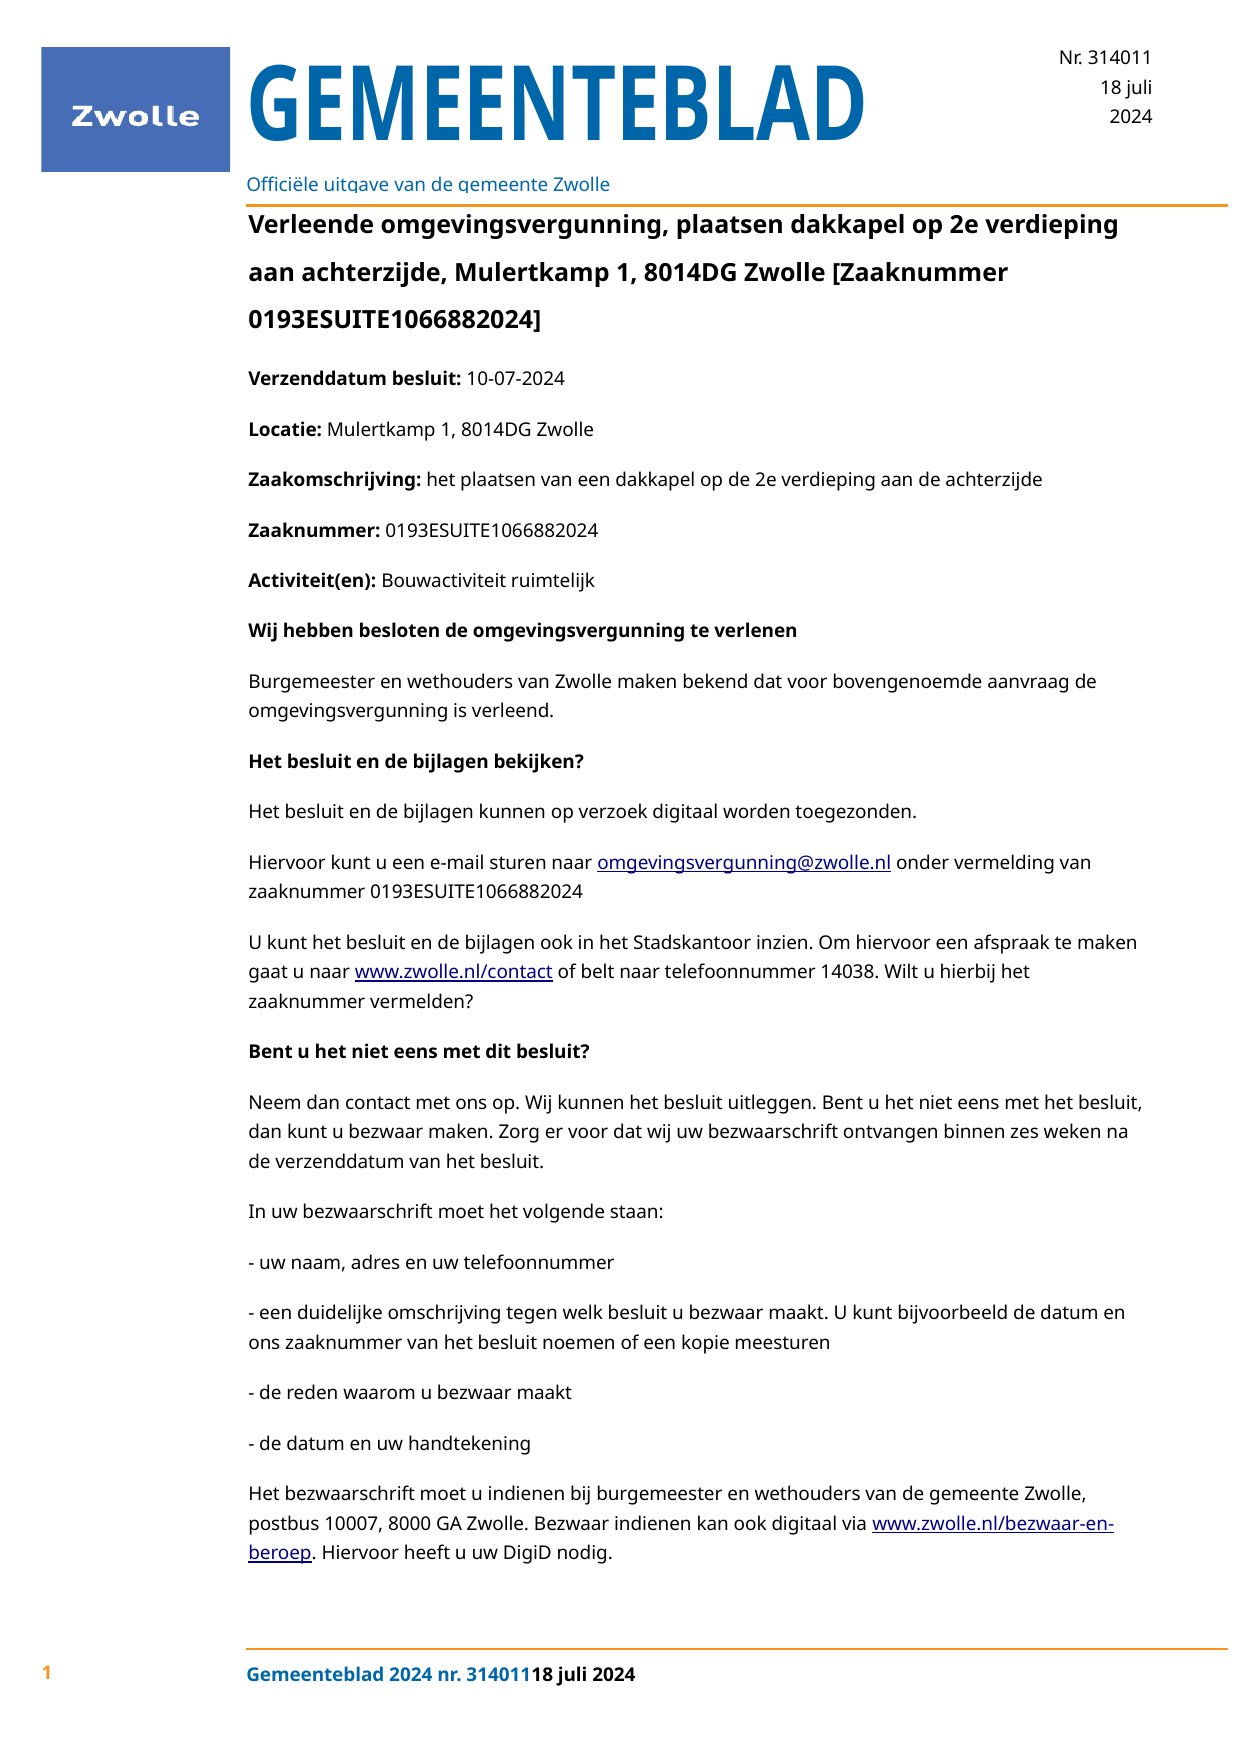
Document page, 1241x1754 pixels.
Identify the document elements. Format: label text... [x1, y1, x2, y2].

text - de reden waarom u bezwaar maakt [248, 1379, 1152, 1405]
text Verleende omgevingsvergunning, plaatsen dakkapel op 2e verdieping aan achterzijde, Mulertkamp 1, 8014DG Zwolle [Zaaknummer 0193ESUITE1066882024] [248, 207, 1152, 336]
text - uw naam, adres en uw telefoonnummer [248, 1249, 1152, 1274]
picture [41, 47, 231, 172]
text Activiteit(en): Bouwactiviteit ruimtelijk [248, 567, 1152, 593]
text Het besluit en de bijlagen bekijken? [248, 748, 1152, 774]
text Verzenddatum besluit: 10-07-2024 [248, 366, 1152, 391]
text Locatie: Mulertkamp 1, 8014DG Zwolle [248, 416, 1152, 442]
text Neem dan contact met ons op. Wij kunnen het besluit uitleggen. Bent u het niet eens met het besluit, dan kunt u bezwaar maken. Zorg er voor dat wij uw bezwaarschrift ontvangen binnen zes weken na de verzenddatum van het besluit. [248, 1089, 1152, 1174]
text Het bezwaarschrift moet u indienen bij burgemeester en wethouders van de gemeente Zwolle, postbus 10007, 8000 GA Zwolle. Bezwaar indienen kan ook digitaal via www.zwolle.nl/bezwaar-en-beroep. Hiervoor heeft u uw DigiD nodig. [248, 1480, 1152, 1565]
text Het besluit en de bijlagen kunnen op verzoek digitaal worden toegezonden. [248, 798, 1152, 824]
text Bent u het niet eens met dit besluit? [248, 1038, 1152, 1064]
text U kunt het besluit en de bijlagen ook in het Stadskantoor inzien. Om hiervoor een afspraak te maken gaat u naar www.zwolle.nl/contact of belt naar telefoonnummer 14038. Wilt u hierbij het zaaknummer vermelden? [248, 929, 1152, 1014]
text Wij hebben besloten de omgevingsvergunning te verlenen [248, 618, 1152, 643]
text Burgemeester en wethouders van Zwolle maken bekend dat voor bovengenoemde aanvraag de omgevingsvergunning is verleend. [248, 668, 1152, 723]
text Hiervoor kunt u een e-mail sturen naar omgevingsvergunning@zwolle.nl onder vermelding van zaaknummer 0193ESUITE1066882024 [248, 849, 1152, 904]
text Zaaknummer: 0193ESUITE1066882024 [248, 517, 1152, 542]
text - een duidelijke omschrijving tegen welk besluit u bezwaar maakt. U kunt bijvoorbeeld de datum en ons zaaknummer van het besluit noemen of een kopie meesturen [248, 1299, 1152, 1354]
text - de datum en uw handtekening [248, 1430, 1152, 1455]
text Zaakomschrijving: het plaatsen van een dakkapel op de 2e verdieping aan de achterzijde [248, 466, 1152, 492]
text In uw bezwaarschrift moet het volgende staan: [248, 1198, 1152, 1224]
